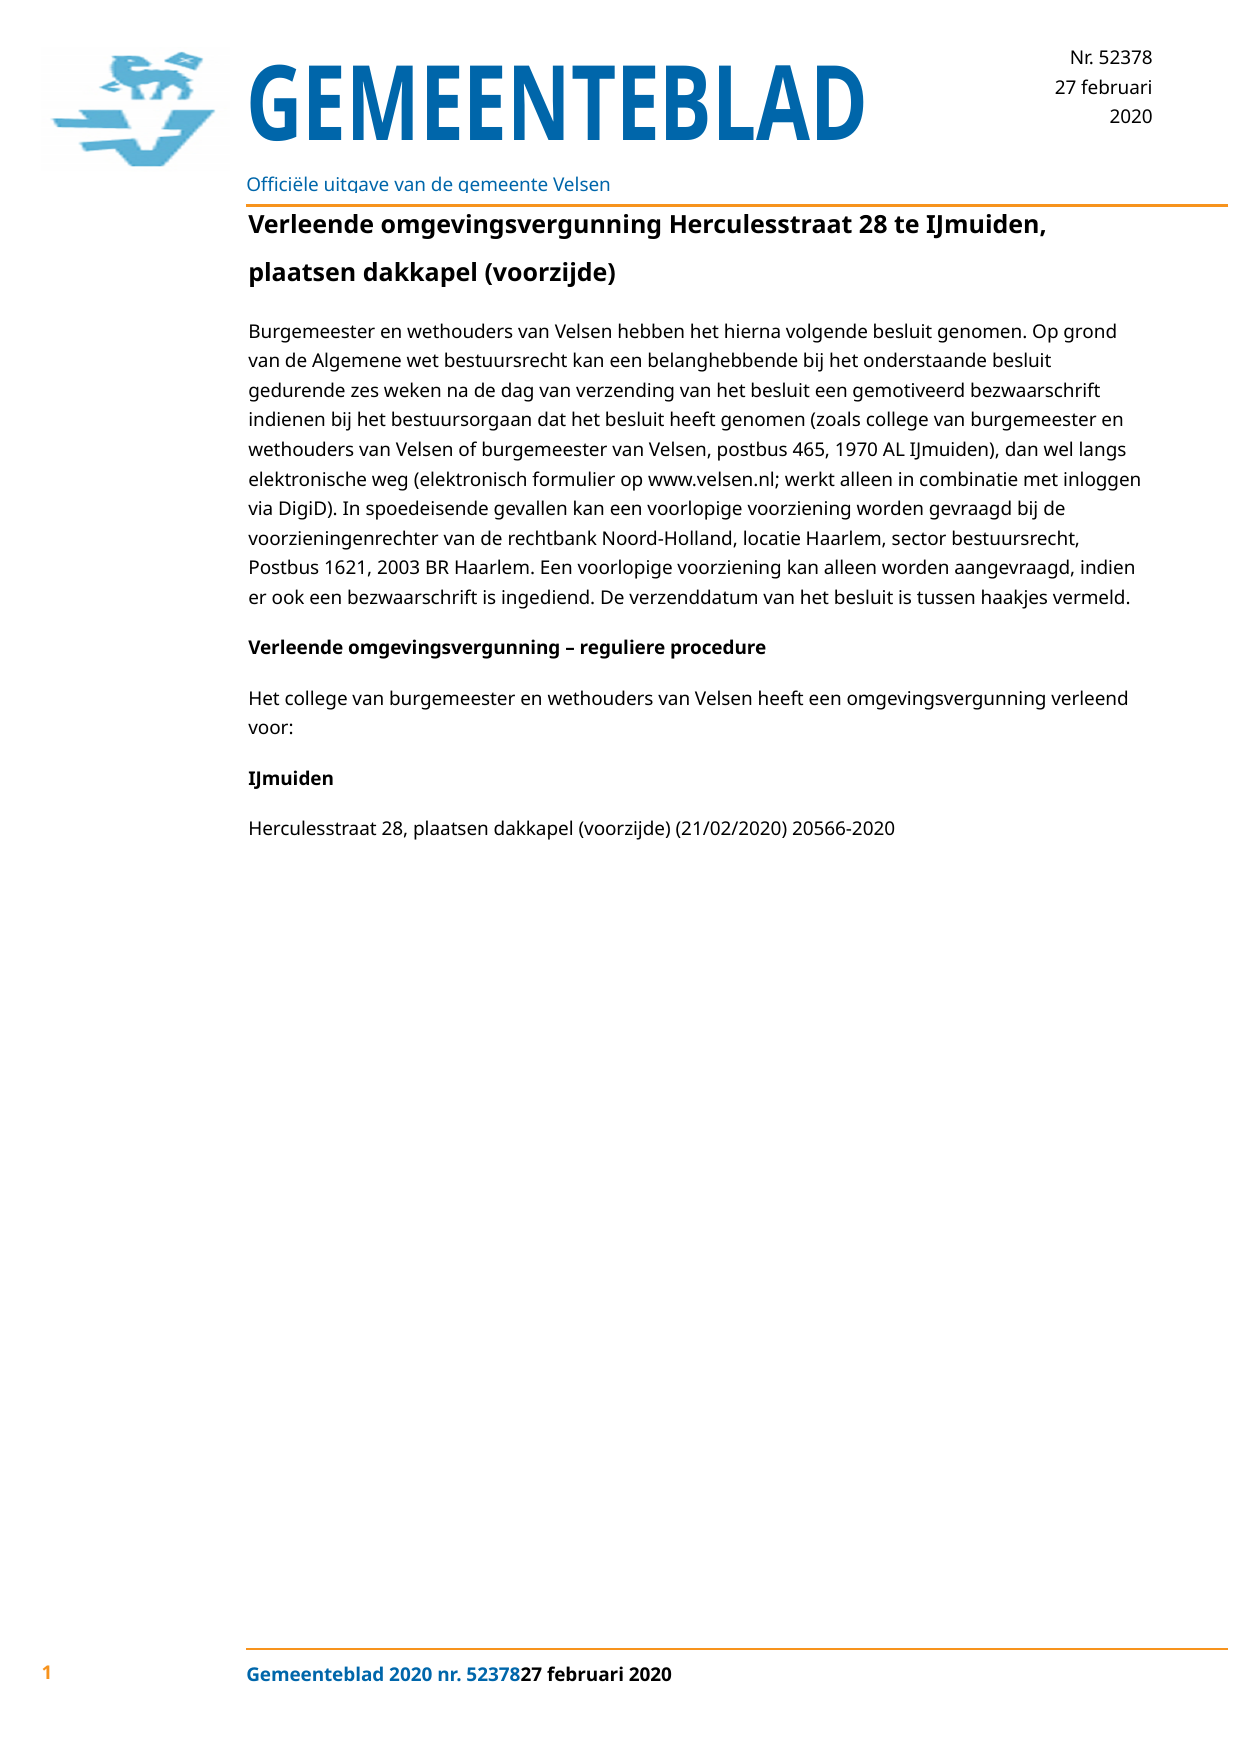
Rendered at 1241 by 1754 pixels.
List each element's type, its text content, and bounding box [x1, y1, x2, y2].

text Herculesstraat 28, plaatsen dakkapel (voorzijde) (21/02/2020) 20566-2020 [248, 815, 1152, 841]
text Verleende omgevingsvergunning – reguliere procedure [248, 634, 1152, 660]
text Het college van burgemeester en wethouders van Velsen heeft een omgevingsvergunning verleend voor: [248, 685, 1152, 740]
text IJmuiden [248, 765, 1152, 791]
picture [41, 47, 231, 172]
text Verleende omgevingsvergunning Herculesstraat 28 te IJmuiden, plaatsen dakkapel (voorzijde) [248, 207, 1152, 288]
text Burgemeester en wethouders van Velsen hebben het hierna volgende besluit genomen. Op grond van de Algemene wet bestuursrecht kan een belanghebbende bij het onderstaande besluit gedurende zes weken na de dag van verzending van het besluit een gemotiveerd bezwaarschrift indienen bij het bestuursorgaan dat het besluit heeft genomen (zoals college van burgemeester en wethouders van Velsen of burgemeester van Velsen, postbus 465, 1970 AL IJmuiden), dan wel langs elektronische weg (elektronisch formulier op www.velsen.nl; werkt alleen in combinatie met inloggen via DigiD). In spoedeisende gevallen kan een voorlopige voorziening worden gevraagd bij de voorzieningenrechter van de rechtbank Noord-Holland, locatie Haarlem, sector bestuursrecht, Postbus 1621, 2003 BR Haarlem. Een voorlopige voorziening kan alleen worden aangevraagd, indien er ook een bezwaarschrift is ingediend. De verzenddatum van het besluit is tussen haakjes vermeld. [248, 318, 1152, 610]
